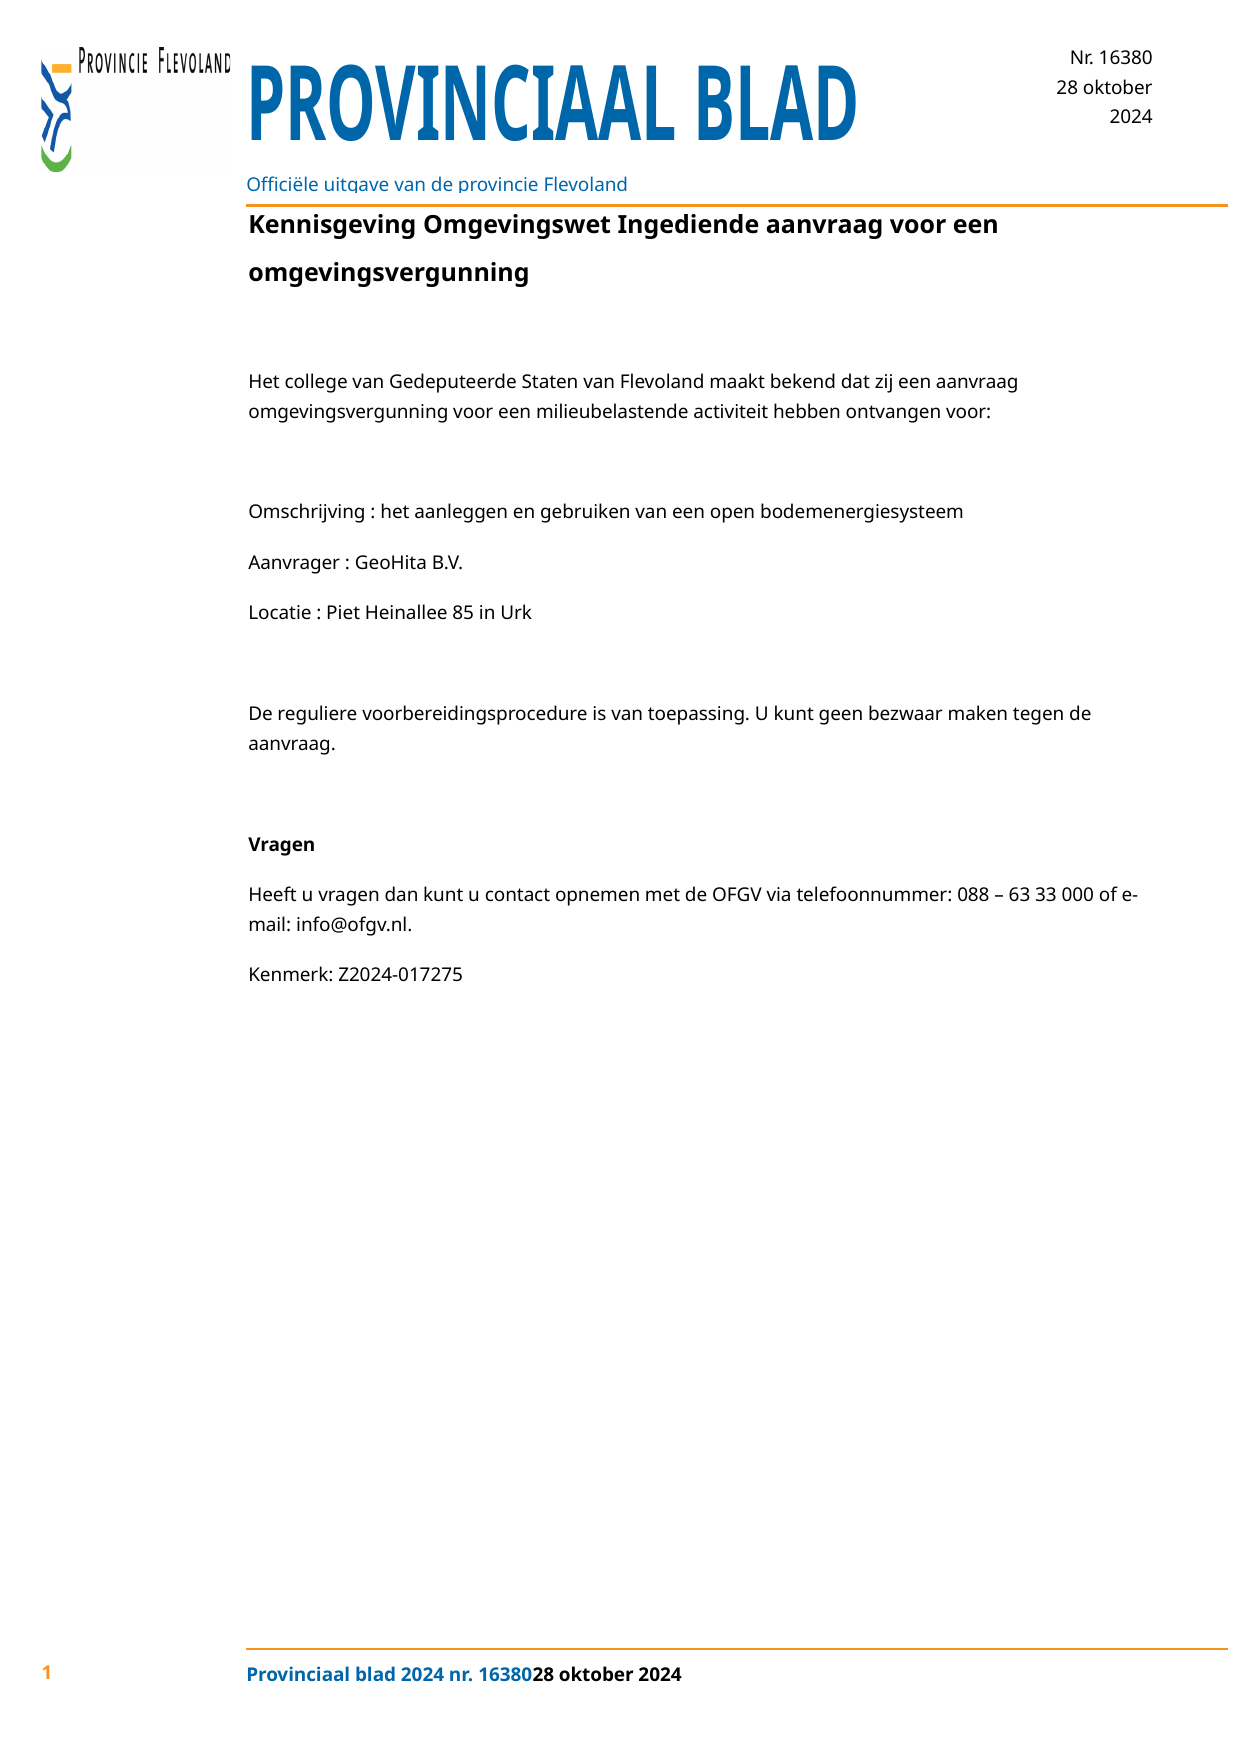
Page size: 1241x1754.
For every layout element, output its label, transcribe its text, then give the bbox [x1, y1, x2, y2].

text Vragen [248, 831, 1152, 857]
text Kenmerk: Z2024-017275 [248, 961, 1152, 987]
text Kennisgeving Omgevingswet Ingediende aanvraag voor een omgevingsvergunning [248, 207, 1152, 288]
text Heeft u vragen dan kunt u contact opnemen met de OFGV via telefoonnummer: 088 – 63 33 000 of e-mail: info@ofgv.nl. [248, 881, 1152, 937]
text De reguliere voorbereidingsprocedure is van toepassing. U kunt geen bezwaar maken tegen de aanvraag. [248, 700, 1152, 756]
text Het college van Gedeputeerde Staten van Flevoland maakt bekend dat zij een aanvraag omgevingsvergunning voor een milieubelastende activiteit hebben ontvangen voor: [248, 368, 1152, 424]
text Locatie : Piet Heinallee 85 in Urk [248, 599, 1152, 625]
text Omschrijving : het aanleggen en gebruiken van een open bodemenergiesysteem [248, 499, 1152, 524]
picture [41, 47, 231, 172]
text Aanvrager : GeoHita B.V. [248, 549, 1152, 575]
